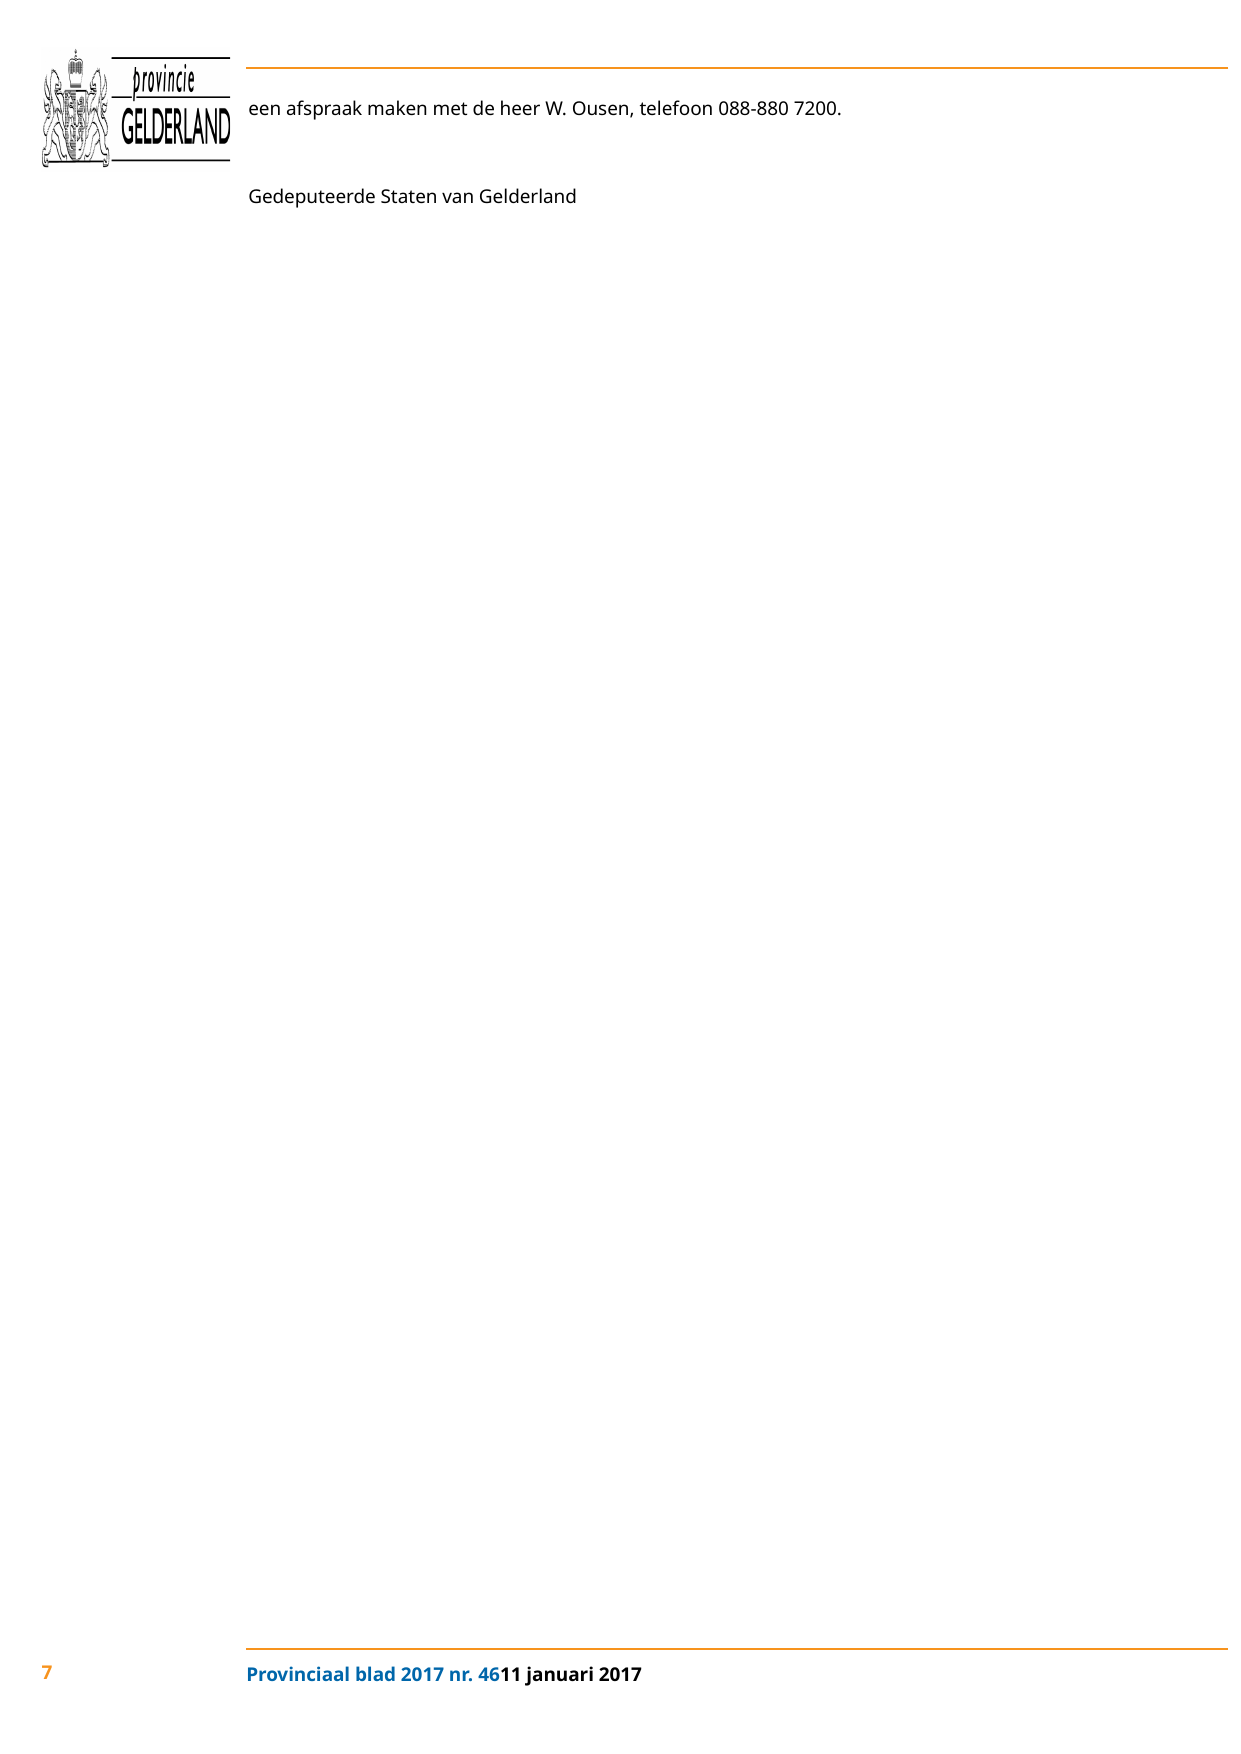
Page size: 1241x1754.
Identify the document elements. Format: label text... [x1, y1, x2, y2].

text Gedeputeerde Staten van Gelderland [248, 183, 1152, 209]
text een afspraak maken met de heer W. Ousen, telefoon 088-880 7200. [248, 95, 1152, 121]
picture [41, 47, 231, 172]
